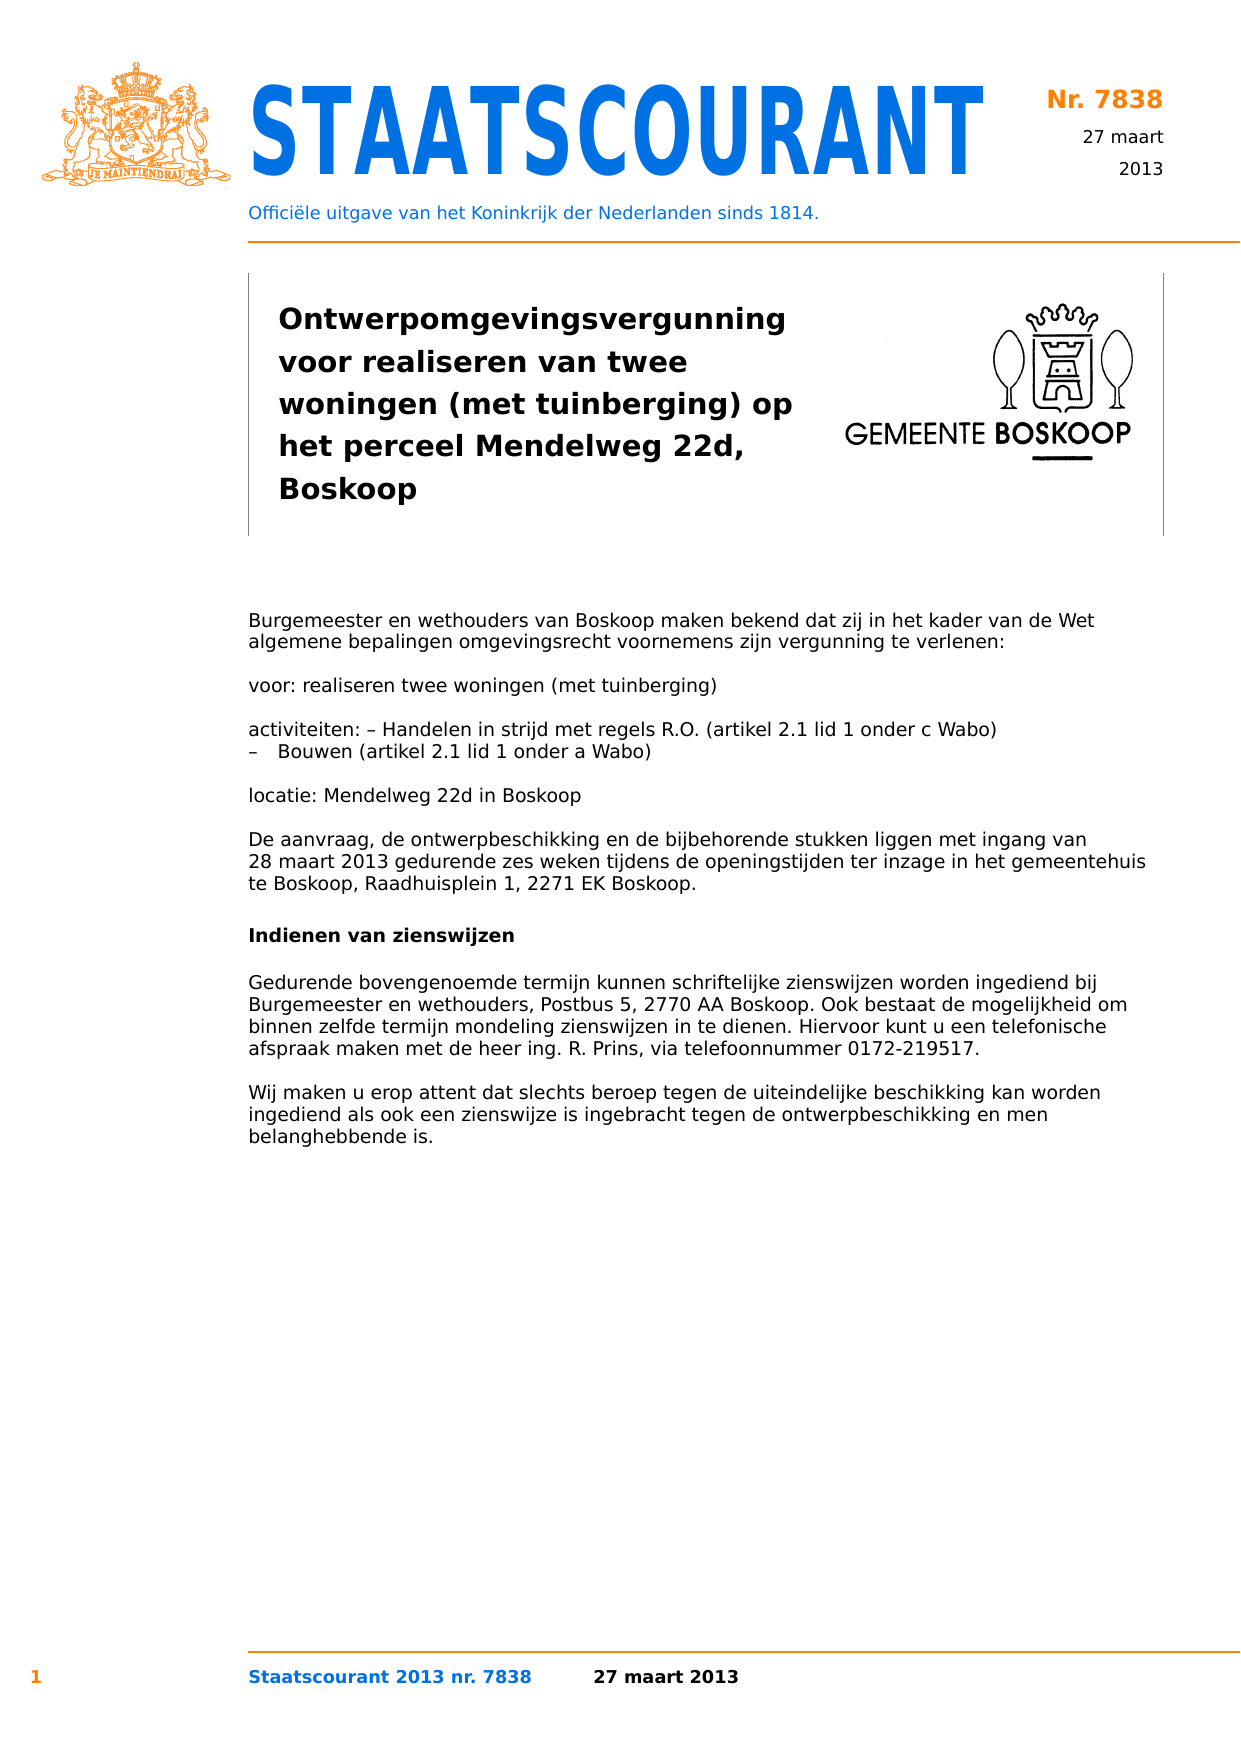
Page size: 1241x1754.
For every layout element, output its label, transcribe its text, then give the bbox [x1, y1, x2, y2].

subtitle Ontwerpomgevingsvergunning voor realiseren van twee woningen (met tuinberging) op het perceel Mendelweg 22d, Boskoop [249, 273, 1163, 536]
text De aanvraag, de ontwerpbeschikking en de bijbehorende stukken liggen met ingang van 28 maart 2013 gedurende zes weken tijdens de openingstijden ter inzage in het gemeentehuis te Boskoop, Raadhuisplein 1, 2271 EK Boskoop. [248, 829, 1163, 895]
table_cell 27 maart [998, 121, 1240, 153]
text Gedurende bovengenoemde termijn kunnen schriftelijke zienswijzen worden ingediend bij Burgemeester en wethouders, Postbus 5, 2770 AA Boskoop. Ook bestaat de mogelijkheid om binnen zelfde termijn mondeling zienswijzen in te dienen. Hiervoor kunt u een telefonische afspraak maken met de heer ing. R. Prins, via telefoonnummer 0172-219517. [248, 972, 1163, 1060]
table_cell Officiële uitgave van het Koninkrijk der Nederlanden sinds 1814. [248, 203, 1240, 241]
subtitle Indienen van zienswijzen [248, 925, 1163, 947]
text voor: realiseren twee woningen (met tuinberging) [248, 675, 1163, 697]
table_header [25, 62, 248, 241]
text activiteiten: – Handelen in strijd met regels R.O. (artikel 2.1 lid 1 onder c Wabo) [248, 719, 1163, 741]
text Burgemeester en wethouders van Boskoop maken bekend dat zij in het kader van de Wet algemene bepalingen omgevingsrecht voornemens zijn vergunning te verlenen: [248, 609, 1163, 653]
table_header STAATSCOURANT [248, 62, 998, 203]
text Wij maken u erop attent dat slechts beroep tegen de uiteindelijke beschikking kan worden ingediend als ook een zienswijze is ingebracht tegen de ontwerpbeschikking en men belanghebbende is. [248, 1082, 1163, 1147]
table_cell 2013 [998, 153, 1240, 203]
text – Bouwen (artikel 2.1 lid 1 onder a Wabo) [248, 741, 1163, 763]
table_header Nr. 7838 [998, 62, 1240, 121]
picture [844, 302, 1134, 462]
text locatie: Mendelweg 22d in Boskoop [248, 785, 1163, 807]
picture [41, 62, 231, 186]
